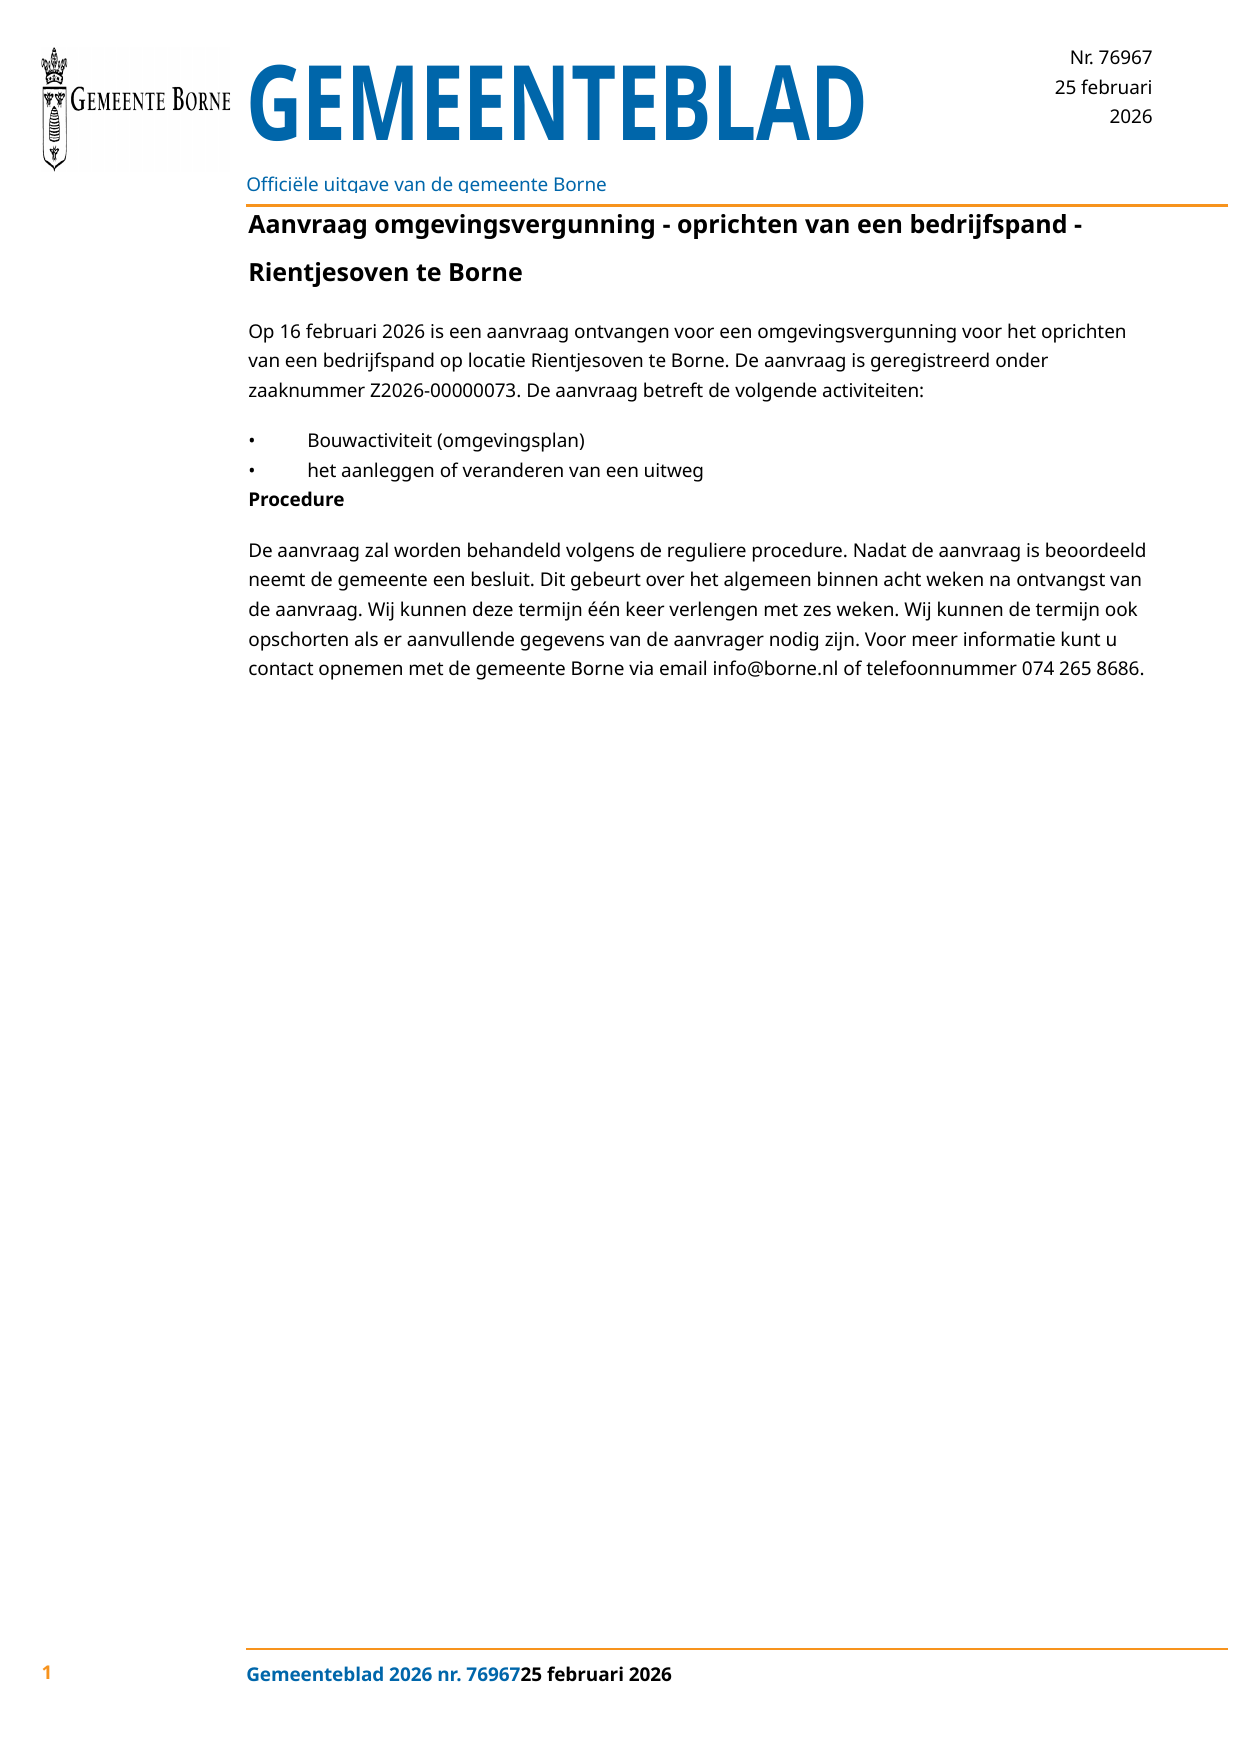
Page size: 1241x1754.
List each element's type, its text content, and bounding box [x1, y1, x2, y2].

picture [41, 47, 231, 172]
text Aanvraag omgevingsvergunning - oprichten van een bedrijfspand - Rientjesoven te Borne [248, 207, 1152, 288]
list Bouwactiviteit (omgevingsplan) [248, 427, 1152, 453]
text De aanvraag zal worden behandeld volgens de reguliere procedure. Nadat de aanvraag is beoordeeld neemt de gemeente een besluit. Dit gebeurt over het algemeen binnen acht weken na ontvangst van de aanvraag. Wij kunnen deze termijn één keer verlengen met zes weken. Wij kunnen de termijn ook opschorten als er aanvullende gegevens van de aanvrager nodig zijn. Voor meer informatie kunt u contact opnemen met de gemeente Borne via email info@borne.nl of telefoonnummer 074 265 8686. [248, 537, 1152, 681]
text Procedure [248, 487, 1152, 512]
list het aanleggen of veranderen van een uitweg [248, 457, 1152, 483]
text Op 16 februari 2026 is een aanvraag ontvangen voor een omgevingsvergunning voor het oprichten van een bedrijfspand op locatie Rientjesoven te Borne. De aanvraag is geregistreerd onder zaaknummer Z2026-00000073. De aanvraag betreft de volgende activiteiten: [248, 318, 1152, 403]
